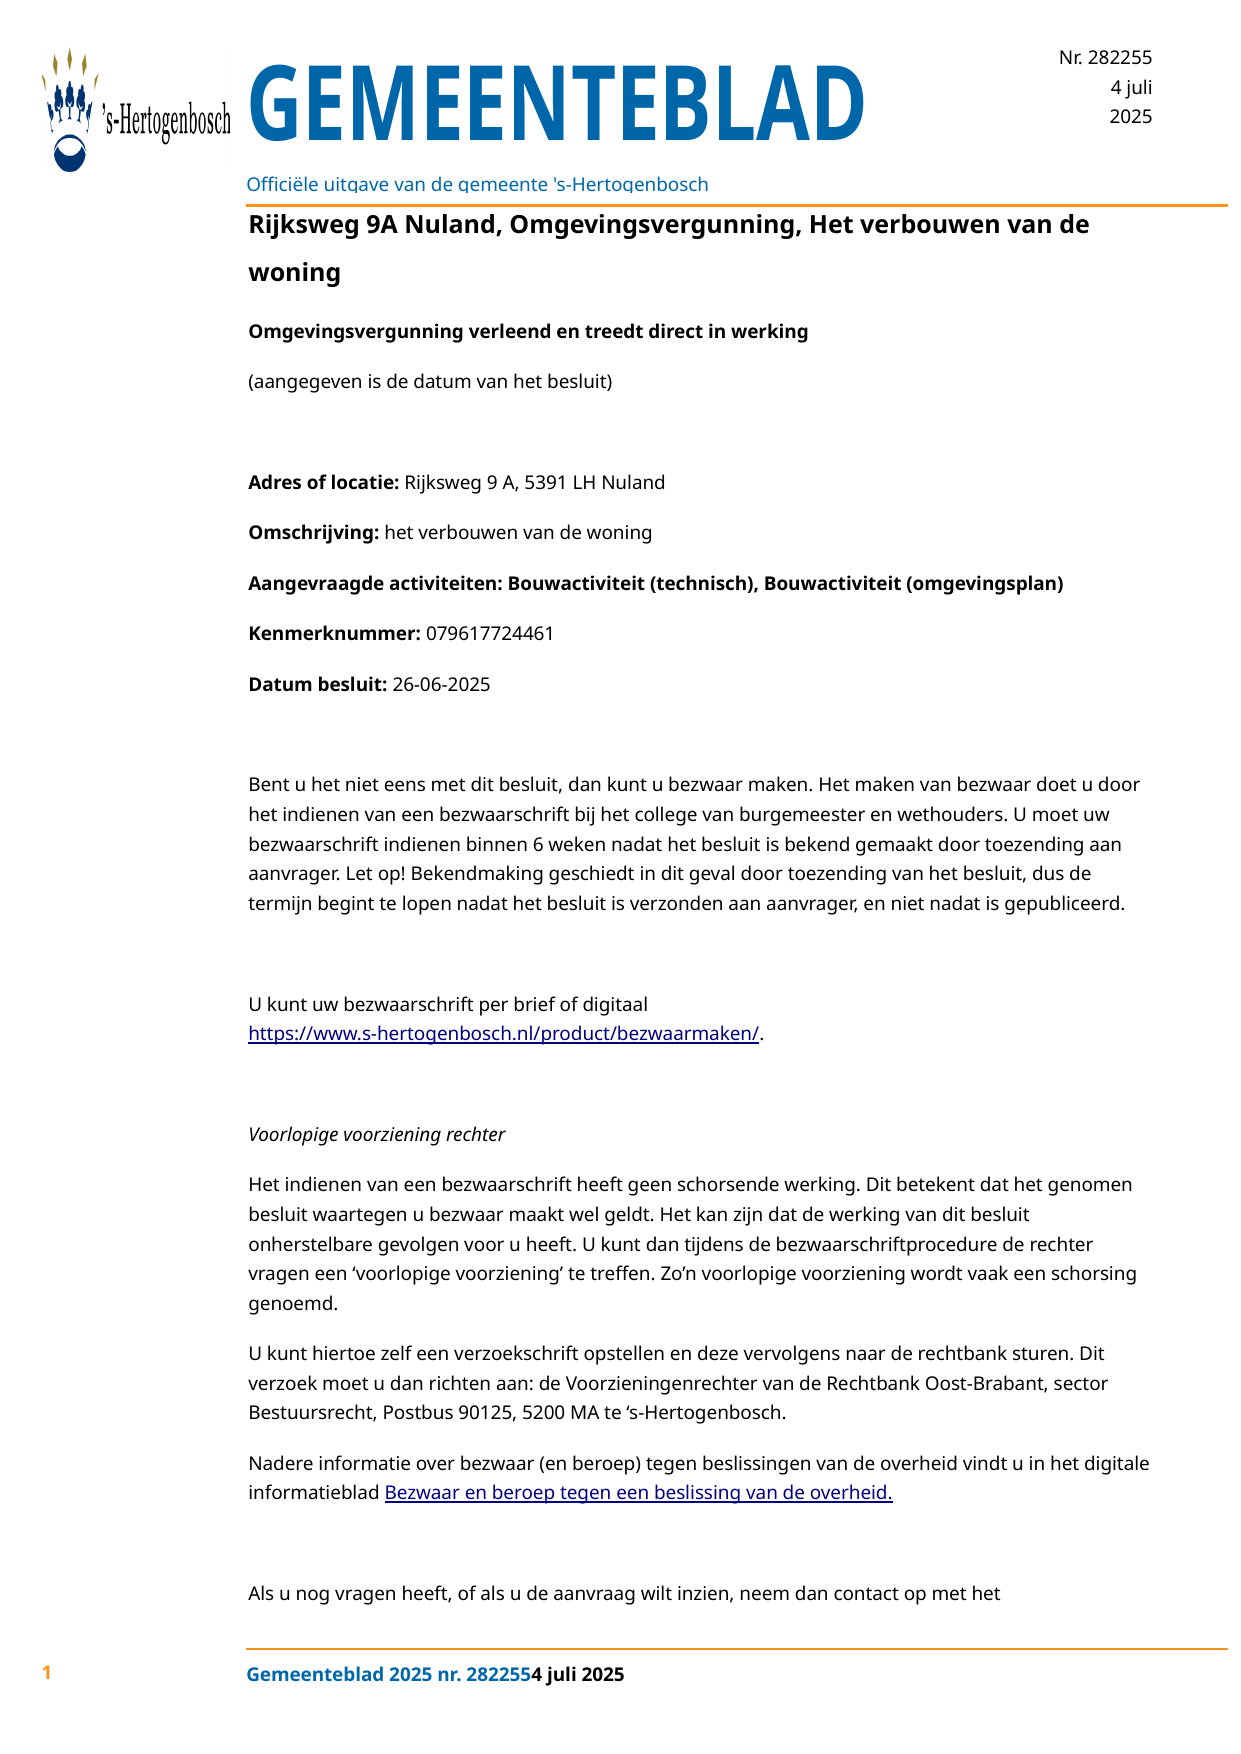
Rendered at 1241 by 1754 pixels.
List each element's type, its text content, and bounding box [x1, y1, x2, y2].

text Nadere informatie over bezwaar (en beroep) tegen beslissingen van de overheid vindt u in het digitale informatieblad Bezwaar en beroep tegen een beslissing van de overheid. [248, 1450, 1152, 1505]
text Adres of locatie: Rijksweg 9 A, 5391 LH Nuland [248, 469, 1152, 495]
text Het indienen van een bezwaarschrift heeft geen schorsende werking. Dit betekent dat het genomen besluit waartegen u bezwaar maakt wel geldt. Het kan zijn dat de werking van dit besluit onherstelbare gevolgen voor u heeft. U kunt dan tijdens de bezwaarschriftprocedure de rechter vragen een ‘voorlopige voorziening’ te treffen. Zo’n voorlopige voorziening wordt vaak een schorsing genoemd. [248, 1172, 1152, 1316]
picture [41, 47, 231, 172]
text Voorlopige voorziening rechter [248, 1121, 1152, 1147]
text (aangegeven is de datum van het besluit) [248, 368, 1152, 394]
text Kenmerknummer: 079617724461 [248, 620, 1152, 646]
text Omschrijving: het verbouwen van de woning [248, 519, 1152, 545]
text Omgevingsvergunning verleend en treedt direct in werking [248, 318, 1152, 344]
text Bent u het niet eens met dit besluit, dan kunt u bezwaar maken. Het maken van bezwaar doet u door het indienen van een bezwaarschrift bij het college van burgemeester en wethouders. U moet uw bezwaarschrift indienen binnen 6 weken nadat het besluit is bekend gemaakt door toezending aan aanvrager. Let op! Bekendmaking geschiedt in dit geval door toezending van het besluit, dus de termijn begint te lopen nadat het besluit is verzonden aan aanvrager, en niet nadat is gepubliceerd. [248, 772, 1152, 916]
text U kunt uw bezwaarschrift per brief of digitaal https://www.s-hertogenbosch.nl/product/bezwaarmaken/. [248, 991, 1152, 1046]
text Datum besluit: 26-06-2025 [248, 671, 1152, 697]
text Als u nog vragen heeft, of als u de aanvraag wilt inzien, neem dan contact op met het [248, 1580, 1152, 1606]
text U kunt hiertoe zelf een verzoekschrift opstellen en deze vervolgens naar de rechtbank sturen. Dit verzoek moet u dan richten aan: de Voorzieningenrechter van de Rechtbank Oost-Brabant, sector Bestuursrecht, Postbus 90125, 5200 MA te ‘s-Hertogenbosch. [248, 1340, 1152, 1425]
text Aangevraagde activiteiten: Bouwactiviteit (technisch), Bouwactiviteit (omgevingsplan) [248, 570, 1152, 596]
text Rijksweg 9A Nuland, Omgevingsvergunning, Het verbouwen van de woning [248, 207, 1152, 288]
